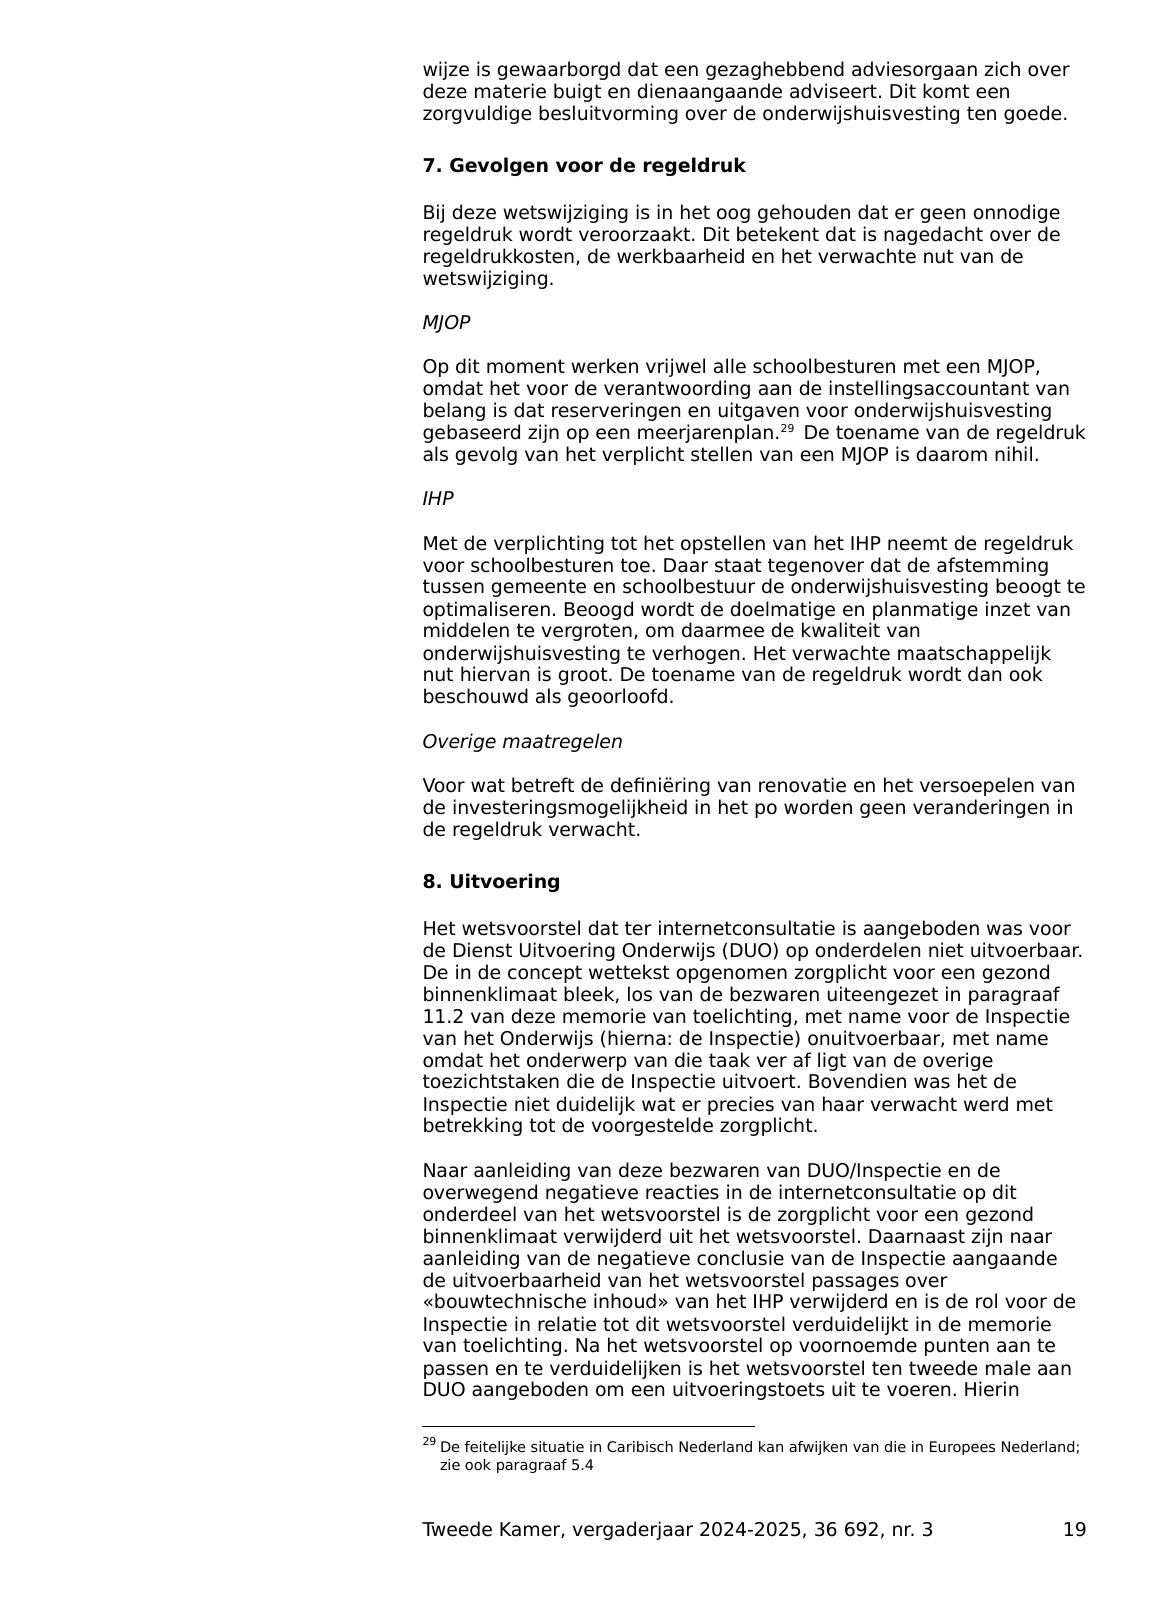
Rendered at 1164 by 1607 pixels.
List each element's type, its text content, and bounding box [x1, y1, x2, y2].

text Met de verplichting tot het opstellen van het IHP neemt de regeldruk voor schoolbesturen toe. Daar staat tegenover dat de afstemming tussen gemeente en schoolbestuur de onderwijshuisvesting beoogt te optimaliseren. Beoogd wordt de doelmatige en planmatige inzet van middelen te vergroten, om daarmee de kwaliteit van onderwijshuisvesting te verhogen. Het verwachte maatschappelijk nut hiervan is groot. De toename van de regeldruk wordt dan ook beschouwd als geoorloofd. [422, 532, 1087, 708]
text Bij deze wetswijziging is in het oog gehouden dat er geen onnodige regeldruk wordt veroorzaakt. Dit betekent dat is nagedacht over de regeldrukkosten, de werkbaarheid en het verwachte nut van de wetswijziging. [422, 202, 1087, 290]
text Het wetsvoorstel dat ter internetconsultatie is aangeboden was voor de Dienst Uitvoering Onderwijs (DUO) op onderdelen niet uitvoerbaar. De in de concept wettekst opgenomen zorgplicht voor een gezond binnenklimaat bleek, los van de bezwaren uiteengezet in paragraaf 11.2 van deze memorie van toelichting, met name voor de Inspectie van het Onderwijs (hierna: de Inspectie) onuitvoerbaar, met name omdat het onderwerp van die taak ver af ligt van de overige toezichtstaken die de Inspectie uitvoert. Bovendien was het de Inspectie niet duidelijk wat er precies van haar verwacht werd met betrekking tot de voorgestelde zorgplicht. [422, 918, 1087, 1137]
text Op dit moment werken vrijwel alle schoolbesturen met een MJOP, omdat het voor de verantwoording aan de instellingsaccountant van belang is dat reserveringen en uitgaven voor onderwijshuisvesting gebaseerd zijn op een meerjarenplan. De toename van de regeldruk als gevolg van het verplicht stellen van een MJOP is daarom nihil. [422, 356, 1087, 466]
text De feitelijke situatie in Caribisch Nederland kan afwijken van die in Europees Nederland; zie ook paragraaf 5.4 [422, 1435, 1087, 1474]
text wijze is gewaarborgd dat een gezaghebbend adviesorgaan zich over deze materie buigt en dienaangaande adviseert. Dit komt een zorgvuldige besluitvorming over de onderwijshuisvesting ten goede. [422, 59, 1087, 125]
subtitle 7. Gevolgen voor de regeldruk [422, 155, 1087, 177]
text Naar aanleiding van deze bezwaren van DUO/Inspectie en de overwegend negatieve reacties in de internetconsultatie op dit onderdeel van het wetsvoorstel is de zorgplicht voor een gezond binnenklimaat verwijderd uit het wetsvoorstel. Daarnaast zijn naar aanleiding van de negatieve conclusie van de Inspectie aangaande de uitvoerbaarheid van het wetsvoorstel passages over «bouwtechnische inhoud» van het IHP verwijderd en is de rol voor de Inspectie in relatie tot dit wetsvoorstel verduidelijkt in de memorie van toelichting. Na het wetsvoorstel op voornoemde punten aan te passen en te verduidelijken is het wetsvoorstel ten tweede male aan DUO aangeboden om een uitvoeringstoets uit te voeren. Hierin [422, 1159, 1087, 1401]
text Voor wat betreft de definiëring van renovatie en het versoepelen van de investeringsmogelijkheid in het po worden geen veranderingen in de regeldruk verwacht. [422, 775, 1087, 841]
subtitle 8. Uitvoering [422, 871, 1087, 893]
subtitle Overige maatregelen [422, 731, 1087, 752]
subtitle IHP [422, 488, 1087, 510]
subtitle MJOP [422, 312, 1087, 334]
